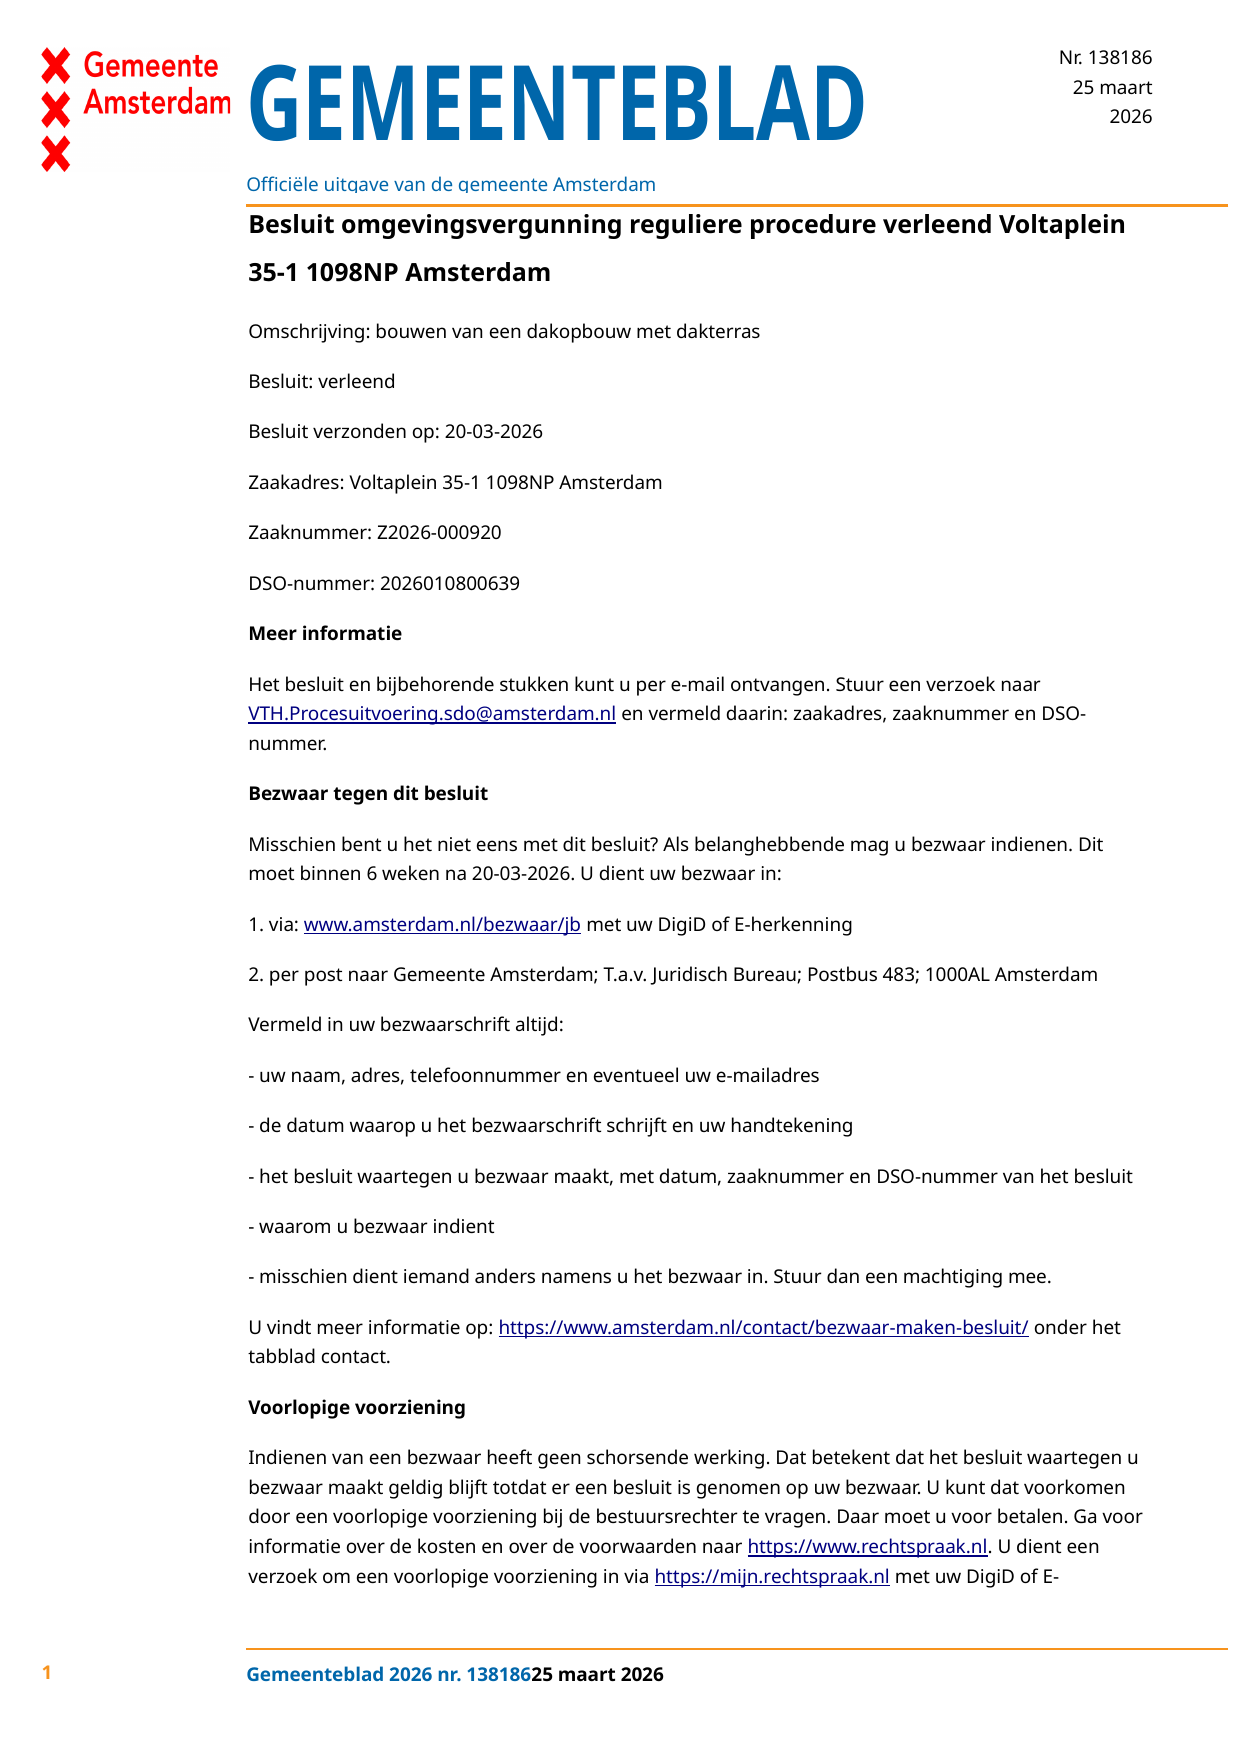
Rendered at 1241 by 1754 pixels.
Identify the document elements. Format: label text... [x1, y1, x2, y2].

text 2. per post naar Gemeente Amsterdam; T.a.v. Juridisch Bureau; Postbus 483; 1000AL Amsterdam [248, 961, 1152, 987]
text - misschien dient iemand anders namens u het bezwaar in. Stuur dan een machtiging mee. [248, 1264, 1152, 1289]
text Besluit verzonden op: 20-03-2026 [248, 419, 1152, 444]
text Besluit: verleend [248, 368, 1152, 394]
text Zaakadres: Voltaplein 35-1 1098NP Amsterdam [248, 469, 1152, 495]
text - waarom u bezwaar indient [248, 1213, 1152, 1239]
text - de datum waarop u het bezwaarschrift schrijft en uw handtekening [248, 1112, 1152, 1138]
text - het besluit waartegen u bezwaar maakt, met datum, zaaknummer en DSO-nummer van het besluit [248, 1163, 1152, 1189]
picture [41, 47, 231, 172]
text Zaaknummer: Z2026-000920 [248, 519, 1152, 545]
text Omschrijving: bouwen van een dakopbouw met dakterras [248, 318, 1152, 344]
text DSO-nummer: 2026010800639 [248, 570, 1152, 596]
text Indienen van een bezwaar heeft geen schorsende werking. Dat betekent dat het besluit waartegen u bezwaar maakt geldig blijft totdat er een besluit is genomen op uw bezwaar. U kunt dat voorkomen door een voorlopige voorziening bij de bestuursrechter te vragen. Daar moet u voor betalen. Ga voor informatie over de kosten en over de voorwaarden naar https://www.rechtspraak.nl. U dient een verzoek om een voorlopige voorziening in via https://mijn.rechtspraak.nl met uw DigiD of E- [248, 1444, 1152, 1589]
text - uw naam, adres, telefoonnummer en eventueel uw e-mailadres [248, 1062, 1152, 1088]
text 1. via: www.amsterdam.nl/bezwaar/jb met uw DigiD of E-herkenning [248, 911, 1152, 937]
text Vermeld in uw bezwaarschrift altijd: [248, 1012, 1152, 1037]
text Bezwaar tegen dit besluit [248, 780, 1152, 806]
text U vindt meer informatie op: https://www.amsterdam.nl/contact/bezwaar-maken-besluit/ onder het tabblad contact. [248, 1314, 1152, 1369]
text Voorlopige voorziening [248, 1394, 1152, 1420]
text Het besluit en bijbehorende stukken kunt u per e-mail ontvangen. Stuur een verzoek naar VTH.Procesuitvoering.sdo@amsterdam.nl en vermeld daarin: zaakadres, zaaknummer en DSO-nummer. [248, 671, 1152, 756]
text Besluit omgevingsvergunning reguliere procedure verleend Voltaplein 35-1 1098NP Amsterdam [248, 207, 1152, 288]
text Meer informatie [248, 620, 1152, 646]
text Misschien bent u het niet eens met dit besluit? Als belanghebbende mag u bezwaar indienen. Dit moet binnen 6 weken na 20-03-2026. U dient uw bezwaar in: [248, 831, 1152, 886]
